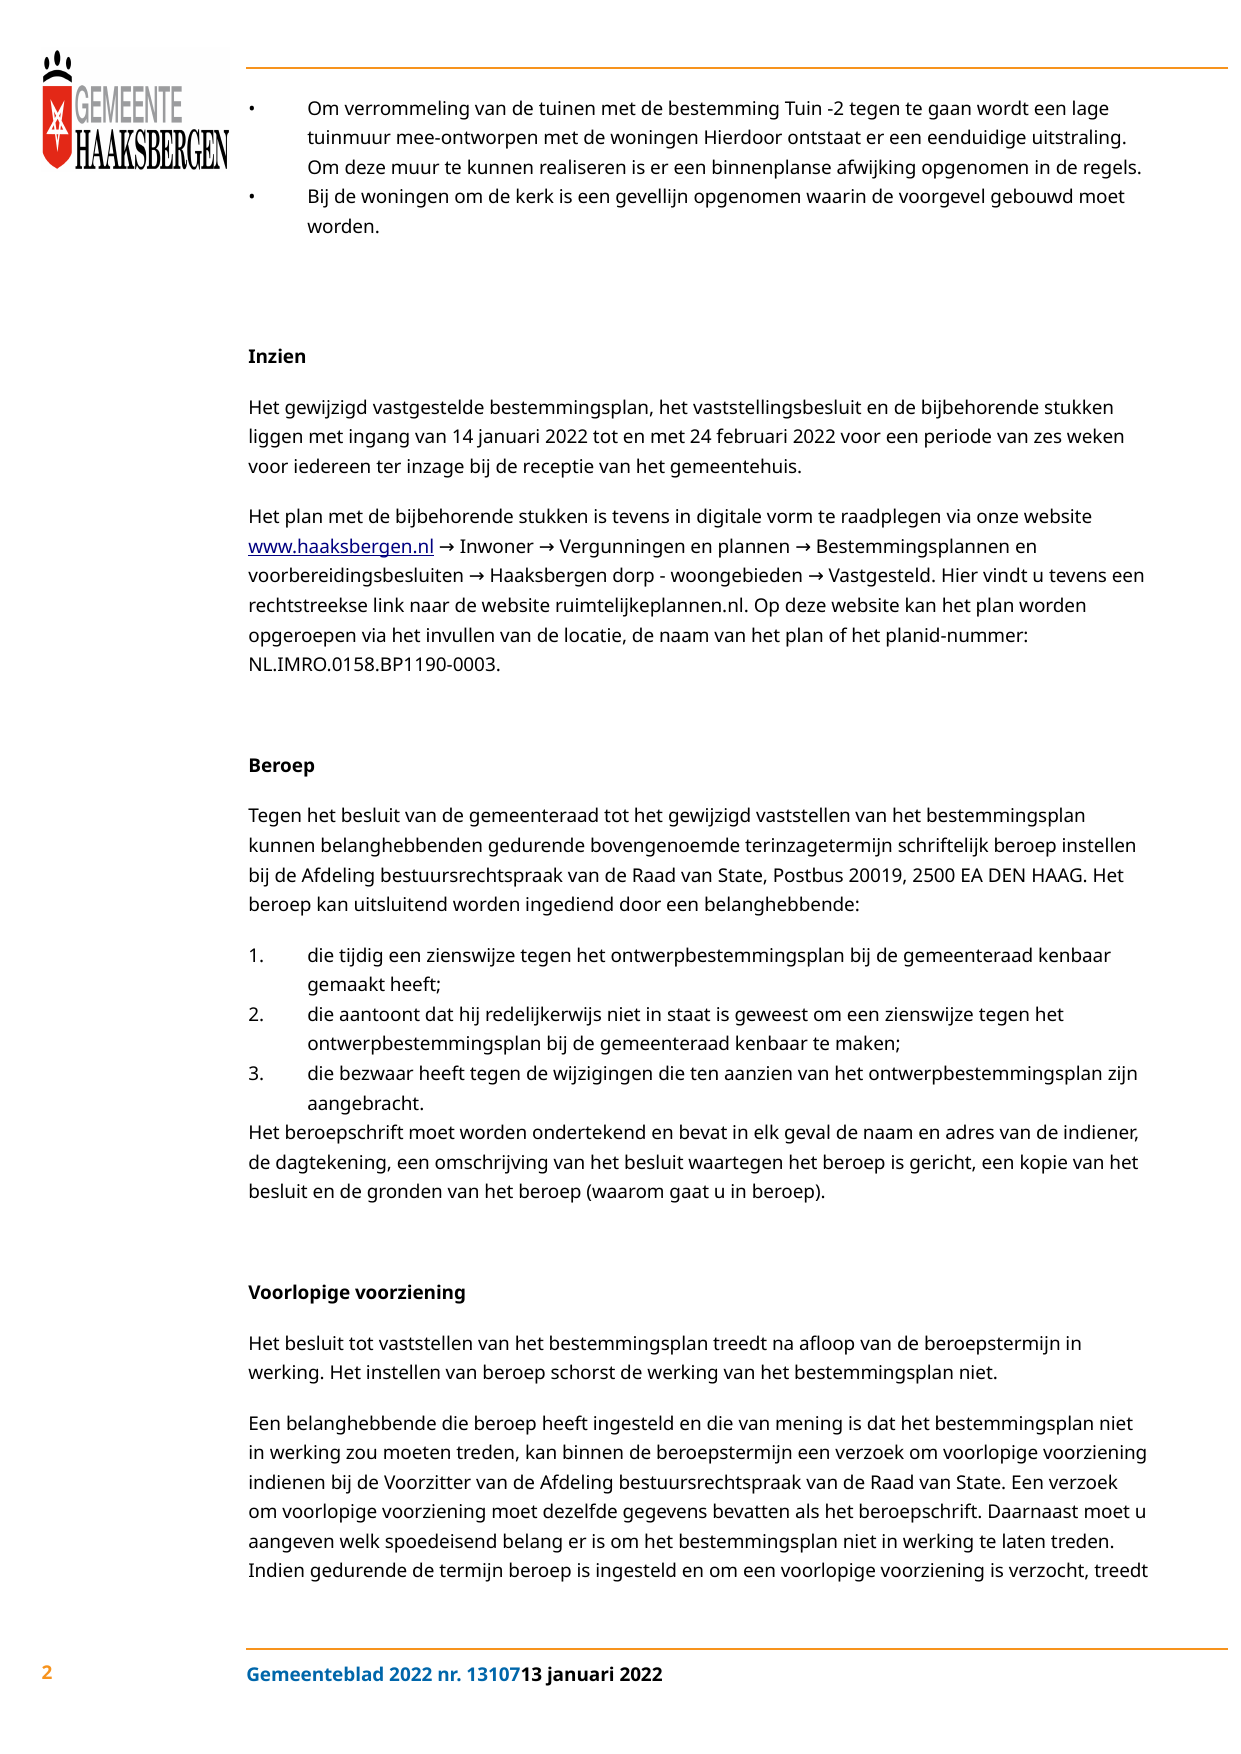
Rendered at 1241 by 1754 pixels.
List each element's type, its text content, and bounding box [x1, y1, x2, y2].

list Bij de woningen om de kerk is een gevellijn opgenomen waarin de voorgevel gebouwd moet worden. [248, 183, 1152, 239]
list die bezwaar heeft tegen de wijzigingen die ten aanzien van het ontwerpbestemmingsplan zijn aangebracht. [248, 1060, 1152, 1116]
text Tegen het besluit van de gemeenteraad tot het gewijzigd vaststellen van het bestemmingsplan kunnen belanghebbenden gedurende bovengenoemde terinzagetermijn schriftelijk beroep instellen bij de Afdeling bestuursrechtspraak van de Raad van State, Postbus 20019, 2500 EA DEN HAAG. Het beroep kan uitsluitend worden ingediend door een belanghebbende: [248, 803, 1152, 917]
list Om verrommeling van de tuinen met de bestemming Tuin -2 tegen te gaan wordt een lage tuinmuur mee-ontworpen met de woningen Hierdoor ontstaat er een eenduidige uitstraling. Om deze muur te kunnen realiseren is er een binnenplanse afwijking opgenomen in de regels. [248, 95, 1152, 180]
text Het besluit tot vaststellen van het bestemmingsplan treedt na afloop van de beroepstermijn in werking. Het instellen van beroep schorst de werking van het bestemmingsplan niet. [248, 1330, 1152, 1385]
list die tijdig een zienswijze tegen het ontwerpbestemmingsplan bij de gemeenteraad kenbaar gemaakt heeft; [248, 942, 1152, 997]
text Inzien [248, 343, 1152, 369]
text Een belanghebbende die beroep heeft ingesteld en die van mening is dat het bestemmingsplan niet in werking zou moeten treden, kan binnen de beroepstermijn een verzoek om voorlopige voorziening indienen bij de Voorzitter van de Afdeling bestuursrechtspraak van de Raad van State. Een verzoek om voorlopige voorziening moet dezelfde gegevens bevatten als het beroepschrift. Daarnaast moet u aangeven welk spoedeisend belang er is om het bestemmingsplan niet in werking te laten treden. Indien gedurende de termijn beroep is ingesteld en om een voorlopige voorziening is verzocht, treedt [248, 1410, 1152, 1583]
text Het beroepschrift moet worden ondertekend en bevat in elk geval de naam en adres van de indiener, de dagtekening, een omschrijving van het besluit waartegen het beroep is gericht, een kopie van het besluit en de gronden van het beroep (waarom gaat u in beroep). [248, 1119, 1152, 1204]
text Voorlopige voorziening [248, 1279, 1152, 1305]
text Beroep [248, 752, 1152, 778]
list die aantoont dat hij redelijkerwijs niet in staat is geweest om een zienswijze tegen het ontwerpbestemmingsplan bij de gemeenteraad kenbaar te maken; [248, 1001, 1152, 1056]
text Het plan met de bijbehorende stukken is tevens in digitale vorm te raadplegen via onze website www.haaksbergen.nl → Inwoner → Vergunningen en plannen → Bestemmingsplannen en voorbereidingsbesluiten → Haaksbergen dorp - woongebieden → Vastgesteld. Hier vindt u tevens een rechtstreekse link naar de website ruimtelijkeplannen.nl. Op deze website kan het plan worden opgeroepen via het invullen van de locatie, de naam van het plan of het planid-nummer: NL.IMRO.0158.BP1190-0003. [248, 503, 1152, 677]
picture [41, 47, 231, 172]
text Het gewijzigd vastgestelde bestemmingsplan, het vaststellingsbesluit en de bijbehorende stukken liggen met ingang van 14 januari 2022 tot en met 24 februari 2022 voor een periode van zes weken voor iedereen ter inzage bij de receptie van het gemeentehuis. [248, 394, 1152, 479]
